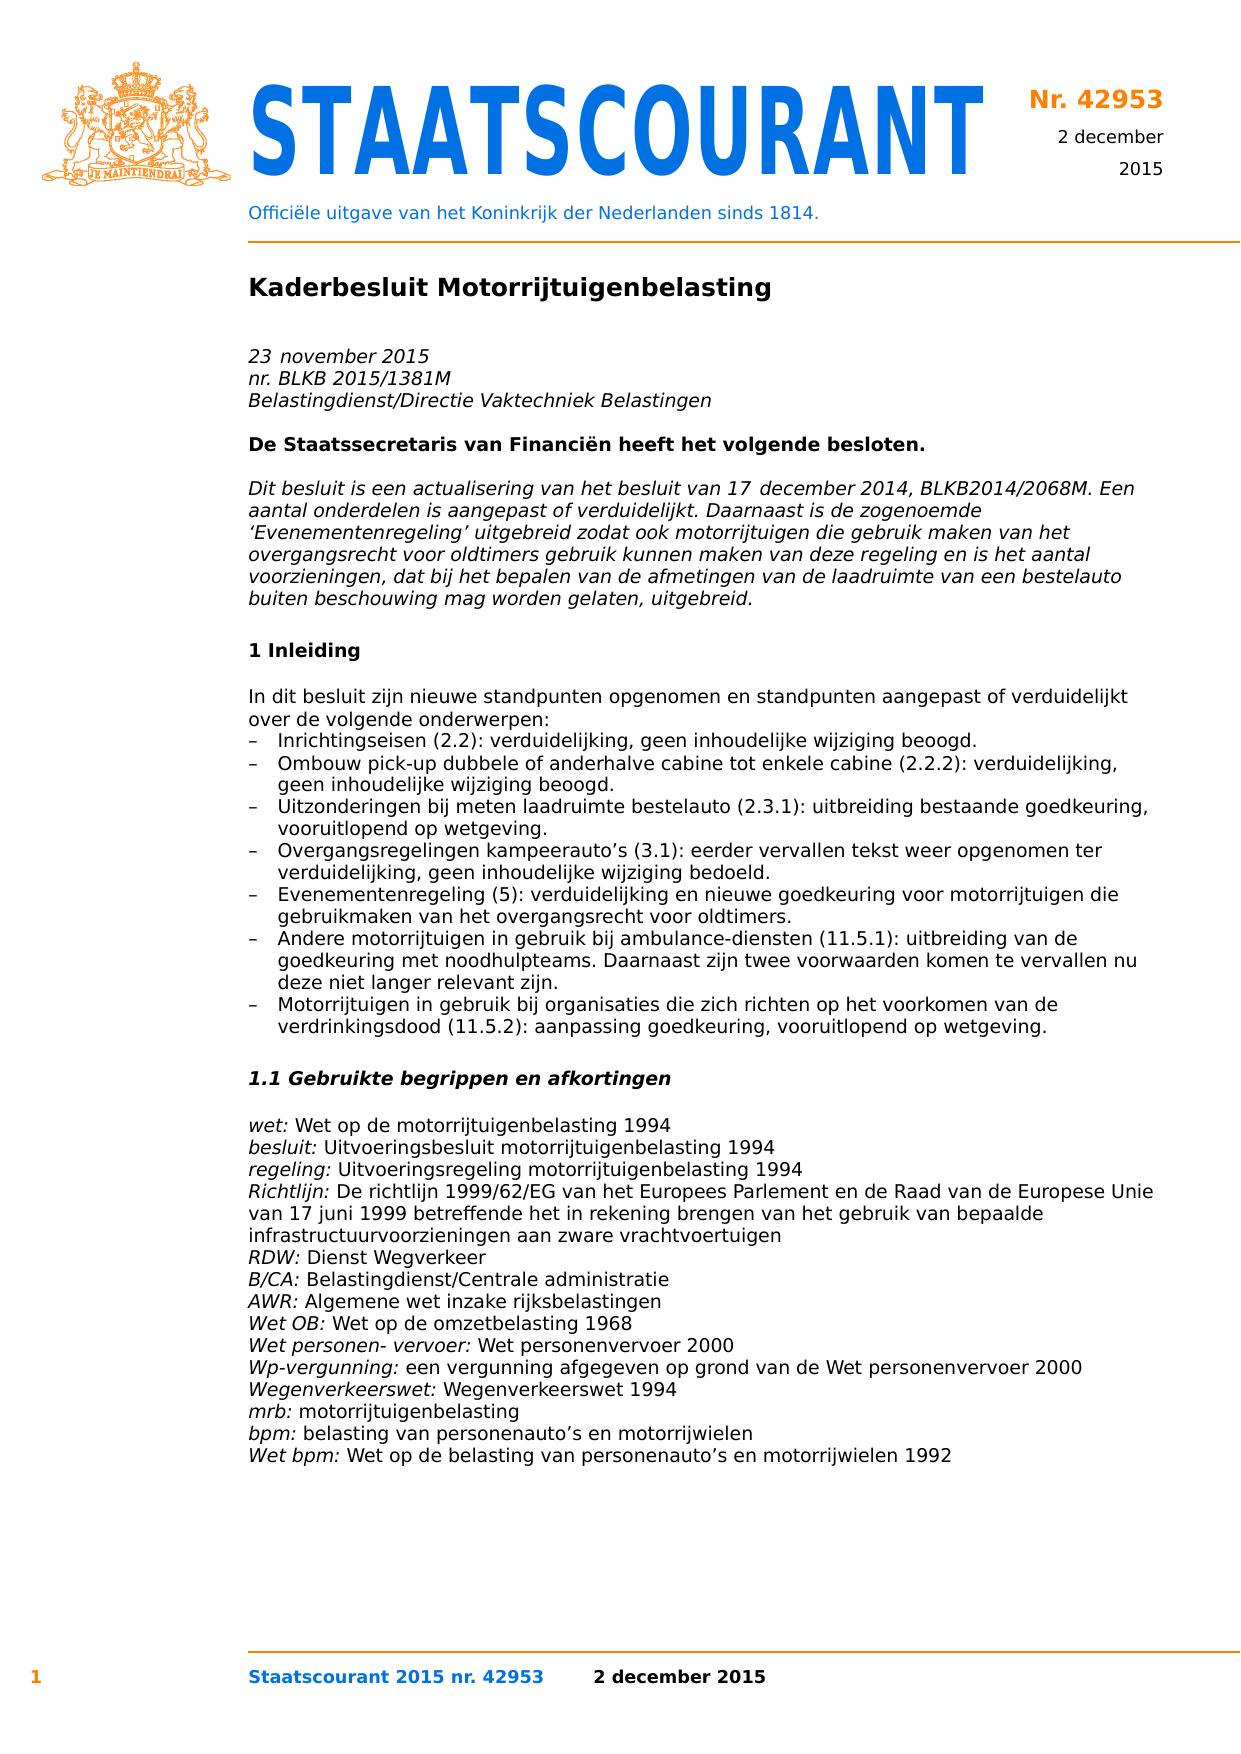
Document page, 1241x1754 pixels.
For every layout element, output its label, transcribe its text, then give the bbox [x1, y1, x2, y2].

text – Evenementenregeling (5): verduidelijking en nieuwe goedkeuring voor motorrijtuigen die gebruikmaken van het overgangsrecht voor oldtimers. [248, 884, 1163, 928]
text B/CA: Belastingdienst/Centrale administratie [248, 1269, 1163, 1291]
text – Ombouw pick-up dubbele of anderhalve cabine tot enkele cabine (2.2.2): verduidelijking, geen inhoudelijke wijziging beoogd. [248, 752, 1163, 796]
text – Overgangsregelingen kampeerauto’s (3.1): eerder vervallen tekst weer opgenomen ter verduidelijking, geen inhoudelijke wijziging bedoeld. [248, 840, 1163, 884]
text Richtlijn: De richtlijn 1999/62/EG van het Europees Parlement en de Raad van de Europese Unie van 17 juni 1999 betreffende het in rekening brengen van het gebruik van bepaalde infrastructuurvoorzieningen aan zware vrachtvoertuigen [248, 1181, 1163, 1247]
table_cell Officiële uitgave van het Koninkrijk der Nederlanden sinds 1814. [248, 203, 1240, 241]
table_header Nr. 42953 [998, 62, 1240, 121]
text Wet bpm: Wet op de belasting van personenauto’s en motorrijwielen 1992 [248, 1445, 1163, 1467]
text regeling: Uitvoeringsregeling motorrijtuigenbelasting 1994 [248, 1159, 1163, 1181]
text RDW: Dienst Wegverkeer [248, 1247, 1163, 1269]
text mrb: motorrijtuigenbelasting [248, 1401, 1163, 1423]
text wet: Wet op de motorrijtuigenbelasting 1994 [248, 1115, 1163, 1137]
text bpm: belasting van personenauto’s en motorrijwielen [248, 1423, 1163, 1445]
text Wp-vergunning: een vergunning afgegeven op grond van de Wet personenvervoer 2000 [248, 1357, 1163, 1379]
text – Andere motorrijtuigen in gebruik bij ambulance-diensten (11.5.1): uitbreiding van de goedkeuring met noodhulpteams. Daarnaast zijn twee voorwaarden komen te vervallen nu deze niet langer relevant zijn. [248, 928, 1163, 994]
text In dit besluit zijn nieuwe standpunten opgenomen en standpunten aangepast of verduidelijkt over de volgende onderwerpen: [248, 686, 1163, 730]
text nr. BLKB 2015/1381M [248, 368, 1163, 390]
table_cell 2015 [998, 153, 1240, 203]
subtitle Kaderbesluit Motorrijtuigenbelasting [248, 273, 1163, 302]
text AWR: Algemene wet inzake rijksbelastingen [248, 1291, 1163, 1313]
text – Uitzonderingen bij meten laadruimte bestelauto (2.3.1): uitbreiding bestaande goedkeuring, vooruitlopend op wetgeving. [248, 796, 1163, 840]
text Wet OB: Wet op de omzetbelasting 1968 [248, 1313, 1163, 1335]
text Wegenverkeerswet: Wegenverkeerswet 1994 [248, 1379, 1163, 1401]
text – Motorrijtuigen in gebruik bij organisaties die zich richten op het voorkomen van de verdrinkingsdood (11.5.2): aanpassing goedkeuring, vooruitlopend op wetgeving. [248, 994, 1163, 1038]
table_header STAATSCOURANT [248, 62, 998, 203]
picture [41, 62, 231, 186]
text – Inrichtingseisen (2.2): verduidelijking, geen inhoudelijke wijziging beoogd. [248, 730, 1163, 752]
text besluit: Uitvoeringsbesluit motorrijtuigenbelasting 1994 [248, 1137, 1163, 1159]
text Wet personen- vervoer: Wet personenvervoer 2000 [248, 1335, 1163, 1357]
text Belastingdienst/Directie Vaktechniek Belastingen [248, 390, 1163, 412]
text 23 november 2015 [248, 346, 1163, 368]
table_header [25, 62, 248, 241]
subtitle 1.1 Gebruikte begrippen en afkortingen [248, 1068, 1163, 1090]
subtitle 1 Inleiding [248, 639, 1163, 661]
text Dit besluit is een actualisering van het besluit van 17 december 2014, BLKB2014/2068M. Een aantal onderdelen is aangepast of verduidelijkt. Daarnaast is de zogenoemde ‘Evenementenregeling’ uitgebreid zodat ook motorrijtuigen die gebruik maken van het overgangsrecht voor oldtimers gebruik kunnen maken van deze regeling en is het aantal voorzieningen, dat bij het bepalen van de afmetingen van de laadruimte van een bestelauto buiten beschouwing mag worden gelaten, uitgebreid. [248, 478, 1163, 609]
table_cell 2 december [998, 121, 1240, 153]
text De Staatssecretaris van Financiën heeft het volgende besloten. [248, 434, 1163, 456]
